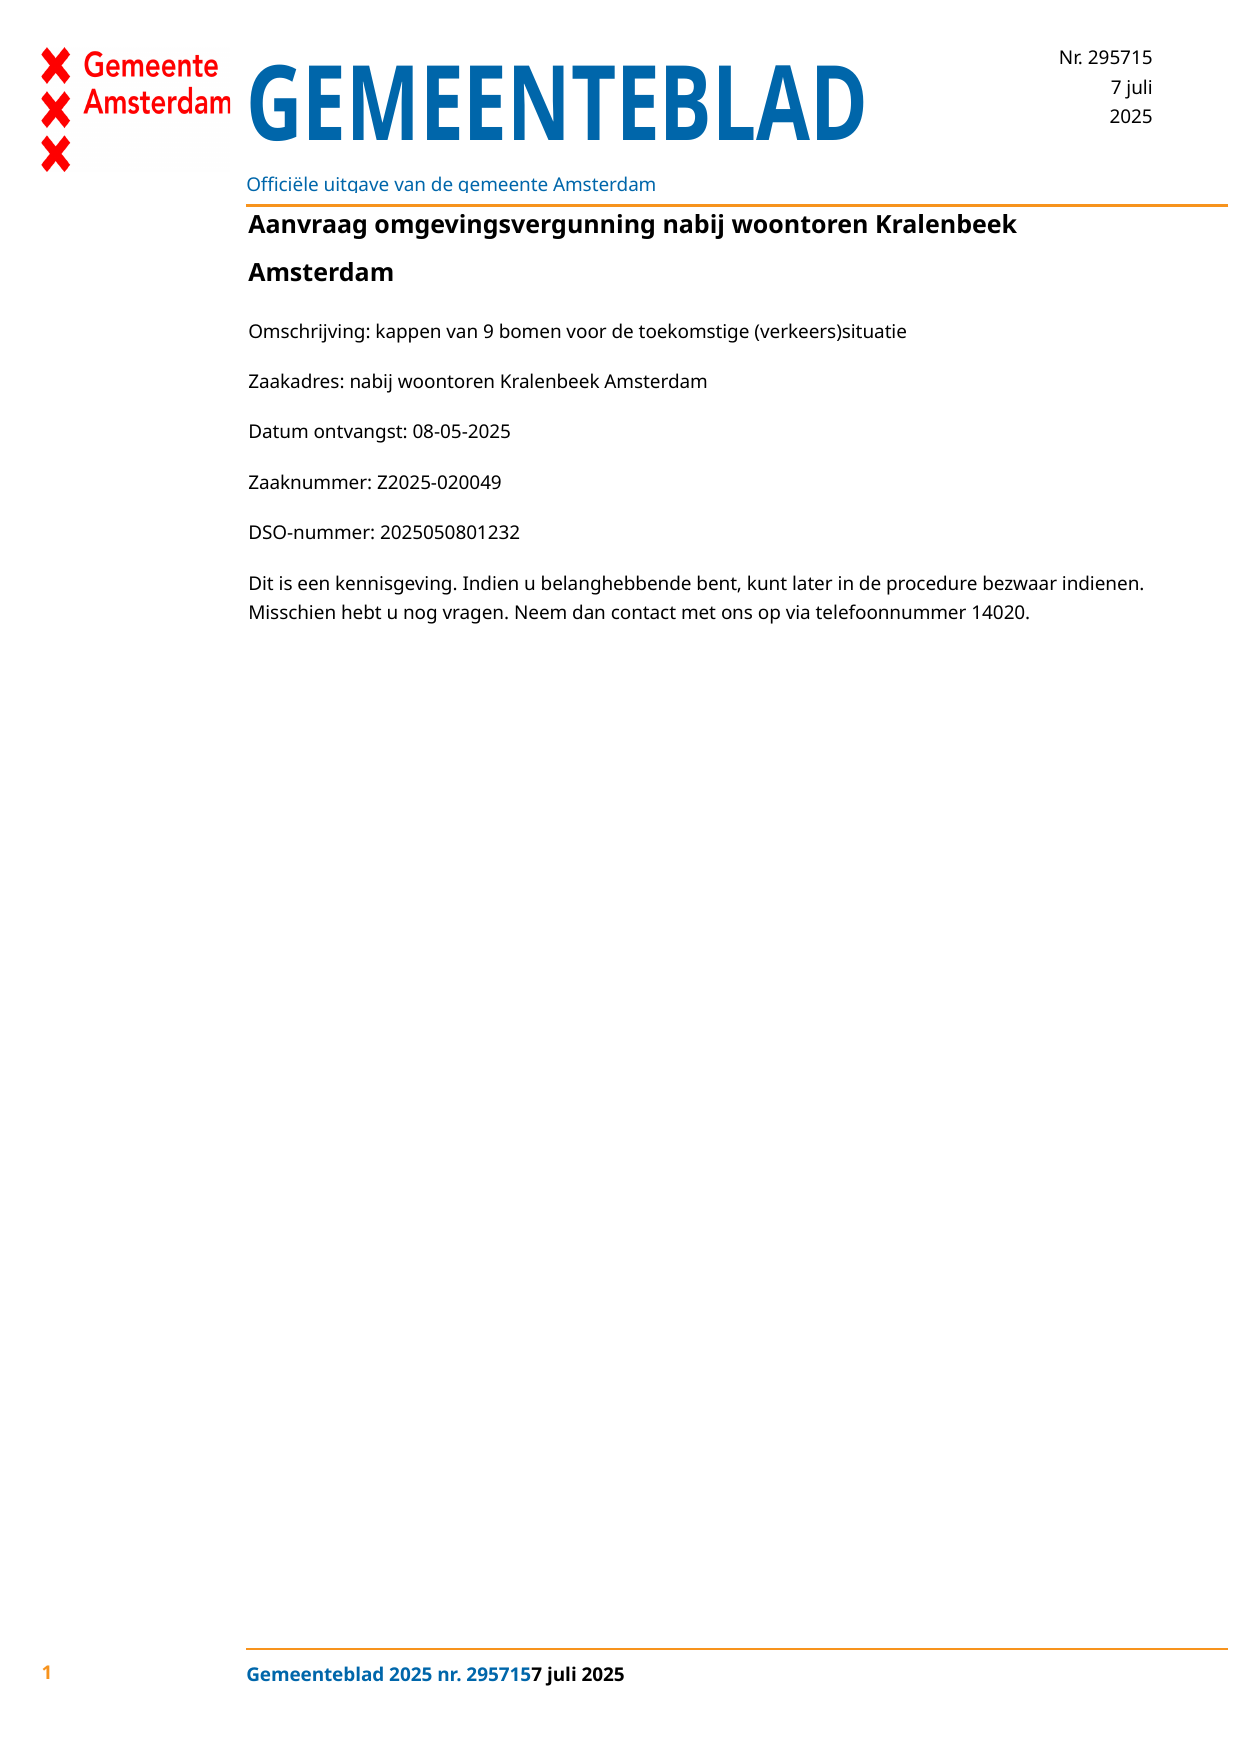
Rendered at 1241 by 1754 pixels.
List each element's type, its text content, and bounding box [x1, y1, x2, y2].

text Zaaknummer: Z2025-020049 [248, 469, 1152, 495]
text Zaakadres: nabij woontoren Kralenbeek Amsterdam [248, 368, 1152, 394]
text Omschrijving: kappen van 9 bomen voor de toekomstige (verkeers)situatie [248, 318, 1152, 344]
text Aanvraag omgevingsvergunning nabij woontoren Kralenbeek Amsterdam [248, 207, 1152, 288]
text DSO-nummer: 2025050801232 [248, 519, 1152, 545]
text Datum ontvangst: 08-05-2025 [248, 419, 1152, 444]
text Dit is een kennisgeving. Indien u belanghebbende bent, kunt later in de procedure bezwaar indienen. Misschien hebt u nog vragen. Neem dan contact met ons op via telefoonnummer 14020. [248, 570, 1152, 625]
picture [41, 47, 231, 172]
